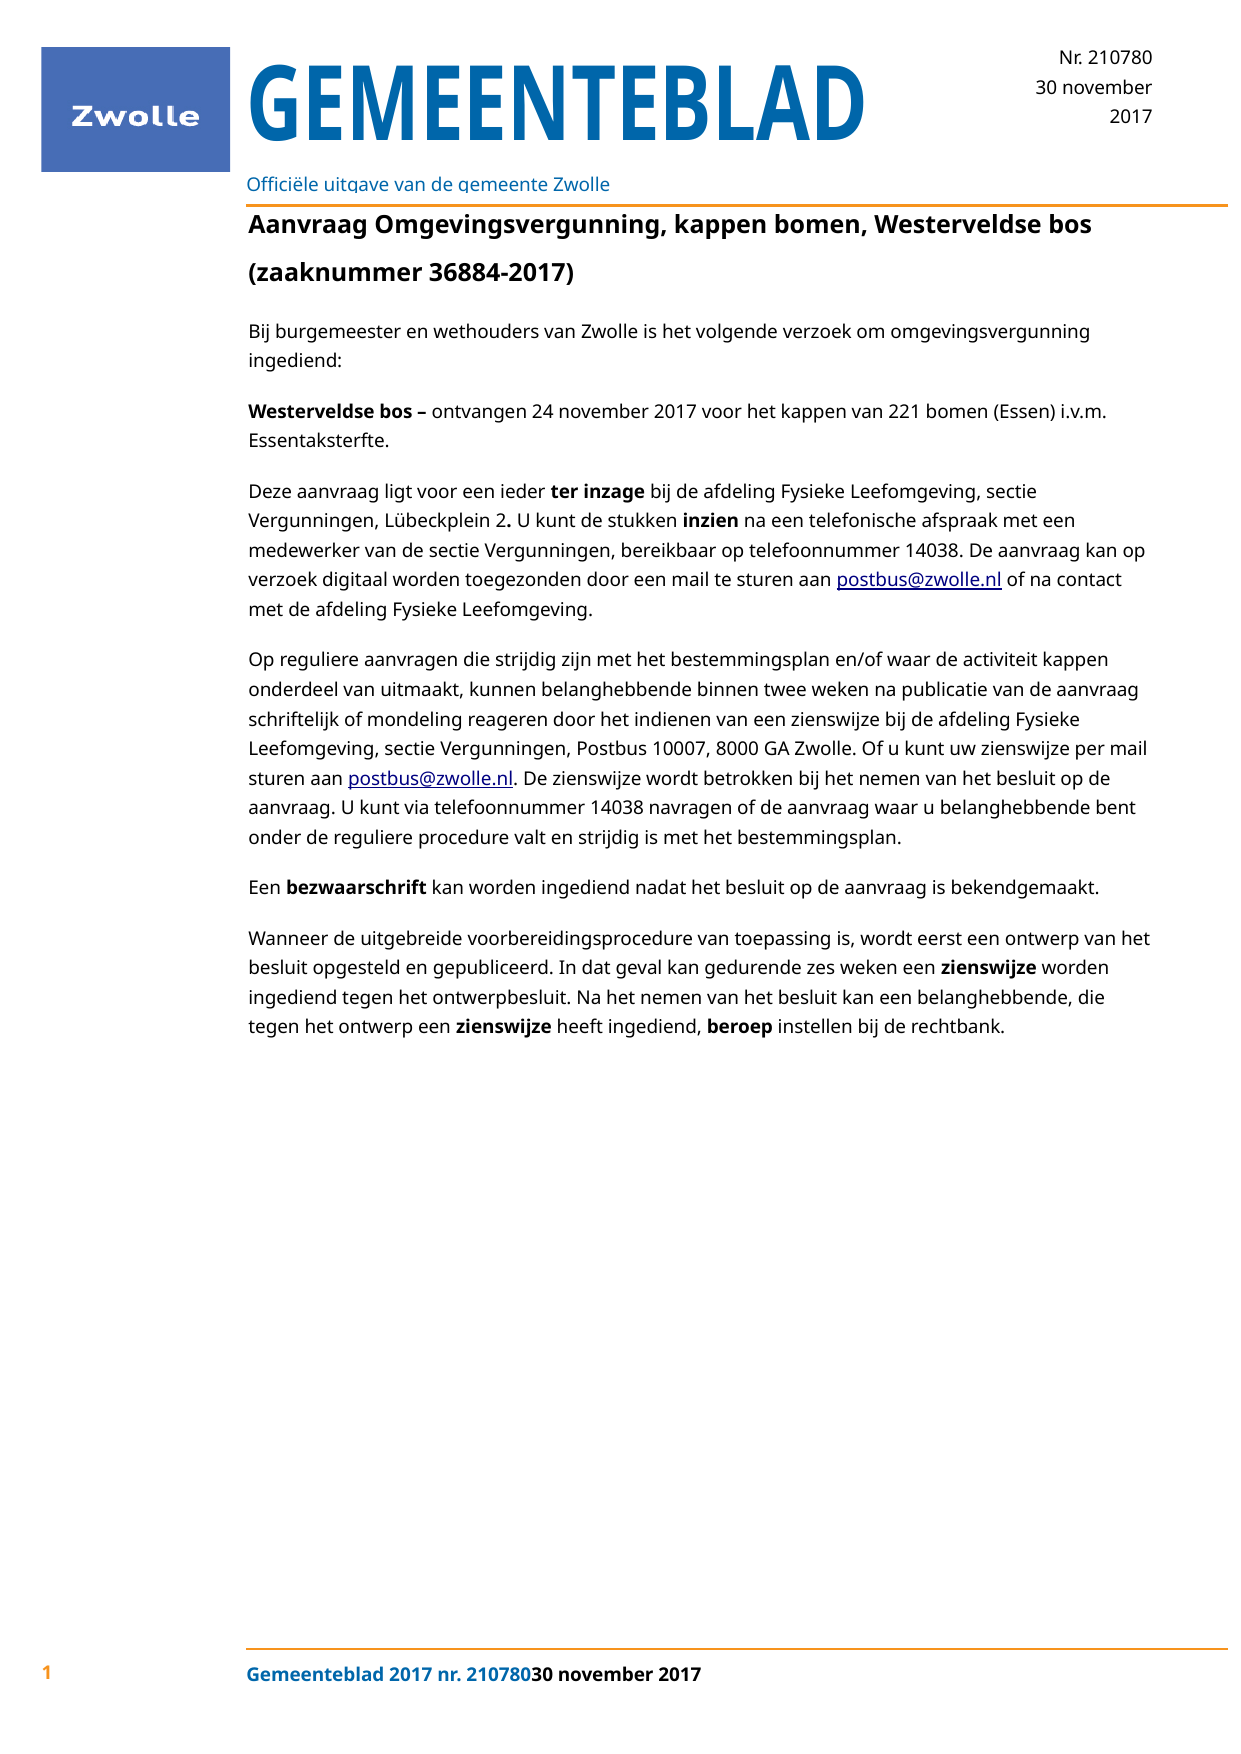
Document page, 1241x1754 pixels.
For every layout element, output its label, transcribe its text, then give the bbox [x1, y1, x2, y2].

text Een bezwaarschrift kan worden ingediend nadat het besluit op de aanvraag is bekendgemaakt. [248, 874, 1152, 900]
text Westerveldse bos – ontvangen 24 november 2017 voor het kappen van 221 bomen (Essen) i.v.m. Essentaksterfte. [248, 398, 1152, 453]
text Op reguliere aanvragen die strijdig zijn met het bestemmingsplan en/of waar de activiteit kappen onderdeel van uitmaakt, kunnen belanghebbende binnen twee weken na publicatie van de aanvraag schriftelijk of mondeling reageren door het indienen van een zienswijze bij de afdeling Fysieke Leefomgeving, sectie Vergunningen, Postbus 10007, 8000 GA Zwolle. Of u kunt uw zienswijze per mail sturen aan postbus@zwolle.nl. De zienswijze wordt betrokken bij het nemen van het besluit op de aanvraag. U kunt via telefoonnummer 14038 navragen of de aanvraag waar u belanghebbende bent onder de reguliere procedure valt en strijdig is met het bestemmingsplan. [248, 647, 1152, 850]
text Wanneer de uitgebreide voorbereidingsprocedure van toepassing is, wordt eerst een ontwerp van het besluit opgesteld en gepubliceerd. In dat geval kan gedurende zes weken een zienswijze worden ingediend tegen het ontwerpbesluit. Na het nemen van het besluit kan een belanghebbende, die tegen het ontwerp een zienswijze heeft ingediend, beroep instellen bij de rechtbank. [248, 925, 1152, 1039]
picture [41, 47, 231, 172]
text Bij burgemeester en wethouders van Zwolle is het volgende verzoek om omgevingsvergunning ingediend: [248, 318, 1152, 373]
text Deze aanvraag ligt voor een ieder ter inzage bij de afdeling Fysieke Leefomgeving, sectie Vergunningen, Lübeckplein 2. U kunt de stukken inzien na een telefonische afspraak met een medewerker van de sectie Vergunningen, bereikbaar op telefoonnummer 14038. De aanvraag kan op verzoek digitaal worden toegezonden door een mail te sturen aan postbus@zwolle.nl of na contact met de afdeling Fysieke Leefomgeving. [248, 478, 1152, 622]
text Aanvraag Omgevingsvergunning, kappen bomen, Westerveldse bos (zaaknummer 36884-2017) [248, 207, 1152, 288]
